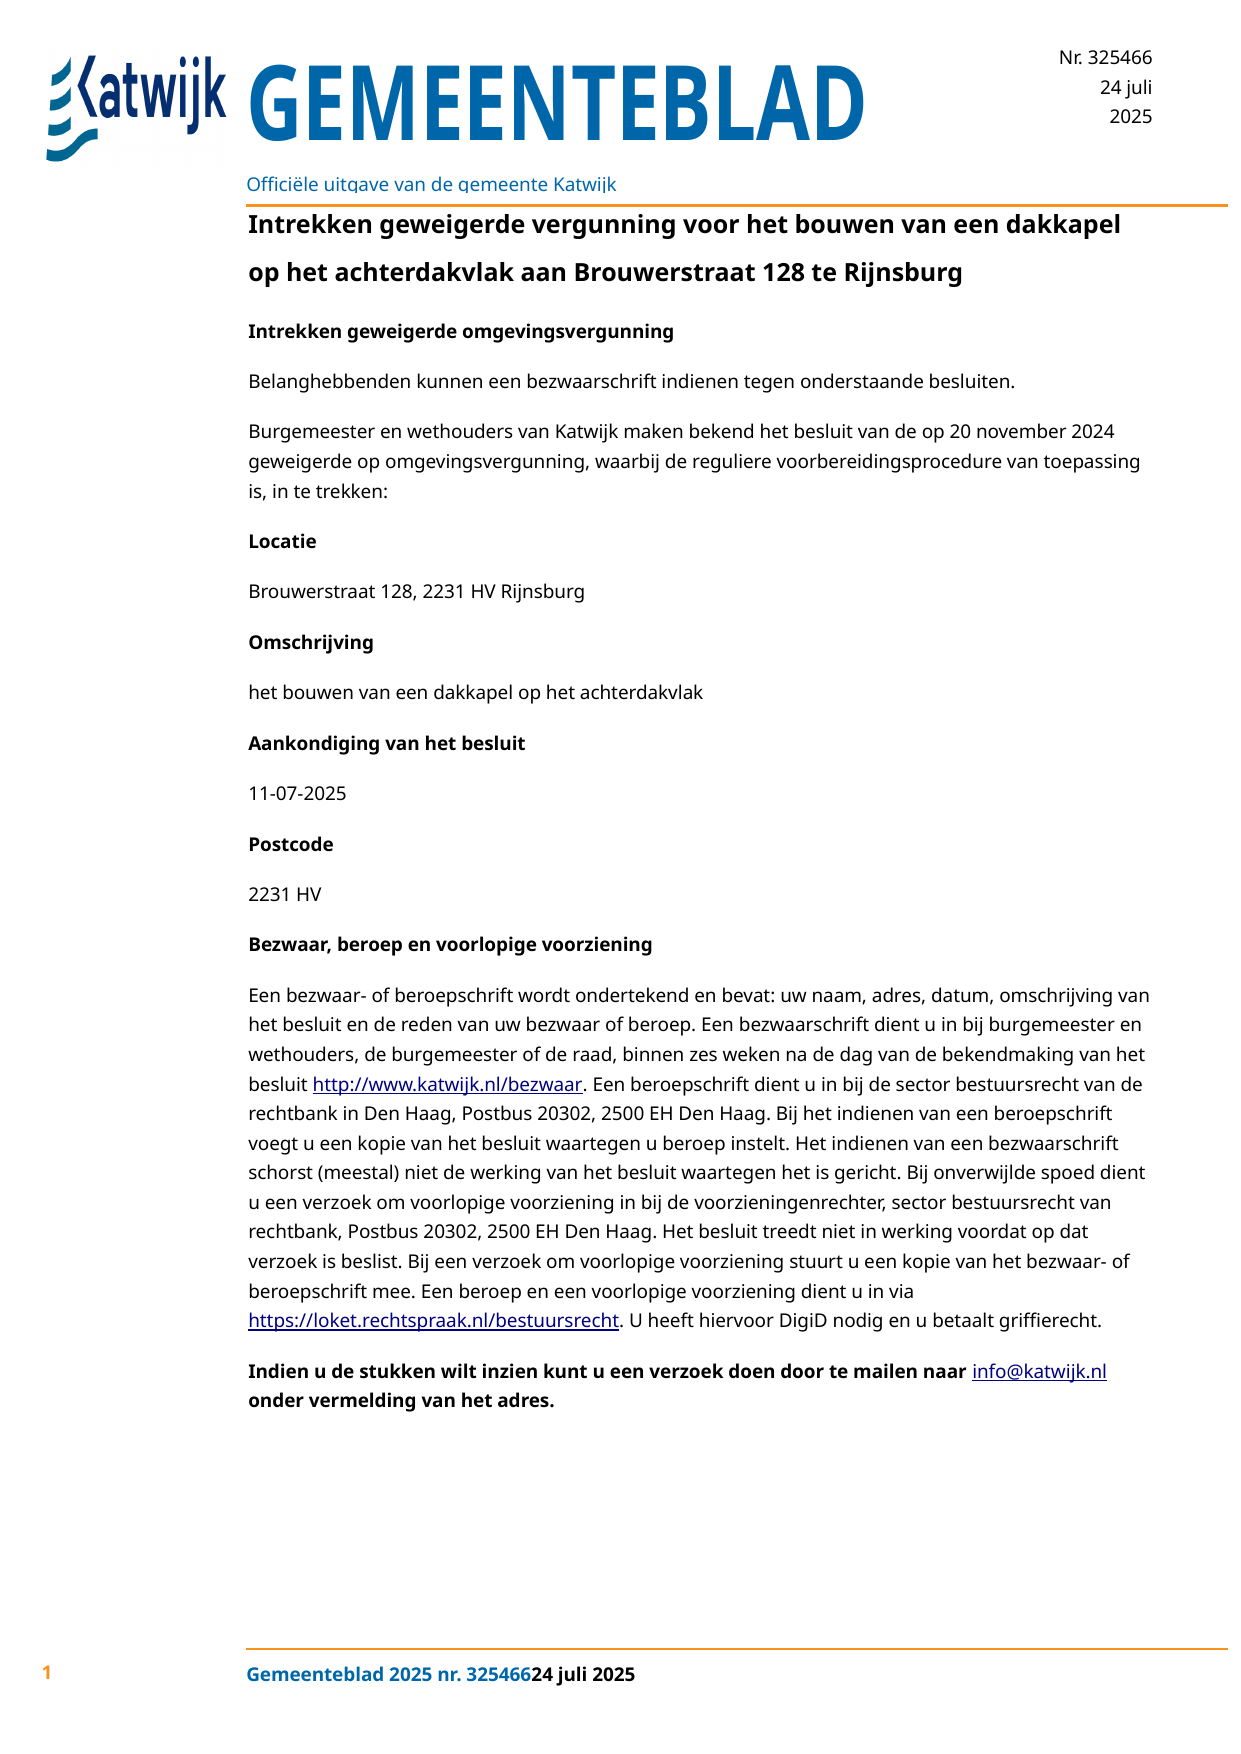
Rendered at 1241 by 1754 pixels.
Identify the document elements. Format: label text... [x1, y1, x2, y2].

picture [41, 47, 231, 172]
text Aankondiging van het besluit [248, 730, 1152, 756]
text Locatie [248, 528, 1152, 554]
text Burgemeester en wethouders van Katwijk maken bekend het besluit van de op 20 november 2024 geweigerde op omgevingsvergunning, waarbij de reguliere voorbereidingsprocedure van toepassing is, in te trekken: [248, 419, 1152, 504]
text Indien u de stukken wilt inzien kunt u een verzoek doen door te mailen naar info@katwijk.nl onder vermelding van het adres. [248, 1358, 1152, 1413]
text 11-07-2025 [248, 780, 1152, 806]
text Postcode [248, 831, 1152, 857]
text Brouwerstraat 128, 2231 HV Rijnsburg [248, 579, 1152, 604]
text het bouwen van een dakkapel op het achterdakvlak [248, 679, 1152, 705]
text Belanghebbenden kunnen een bezwaarschrift indienen tegen onderstaande besluiten. [248, 368, 1152, 394]
text Een bezwaar- of beroepschrift wordt ondertekend en bevat: uw naam, adres, datum, omschrijving van het besluit en de reden van uw bezwaar of beroep. Een bezwaarschrift dient u in bij burgemeester en wethouders, de burgemeester of de raad, binnen zes weken na de dag van de bekendmaking van het besluit http://www.katwijk.nl/bezwaar. Een beroepschrift dient u in bij de sector bestuursrecht van de rechtbank in Den Haag, Postbus 20302, 2500 EH Den Haag. Bij het indienen van een beroepschrift voegt u een kopie van het besluit waartegen u beroep instelt. Het indienen van een bezwaarschrift schorst (meestal) niet de werking van het besluit waartegen het is gericht. Bij onverwijlde spoed dient u een verzoek om voorlopige voorziening in bij de voorzieningenrechter, sector bestuursrecht van rechtbank, Postbus 20302, 2500 EH Den Haag. Het besluit treedt niet in werking voordat op dat verzoek is beslist. Bij een verzoek om voorlopige voorziening stuurt u een kopie van het bezwaar- of beroepschrift mee. Een beroep en een voorlopige voorziening dient u in via https://loket.rechtspraak.nl/bestuursrecht. U heeft hiervoor DigiD nodig en u betaalt griffierecht. [248, 982, 1152, 1333]
text Intrekken geweigerde vergunning voor het bouwen van een dakkapel op het achterdakvlak aan Brouwerstraat 128 te Rijnsburg [248, 207, 1152, 288]
text Omschrijving [248, 629, 1152, 655]
text Bezwaar, beroep en voorlopige voorziening [248, 932, 1152, 957]
text Intrekken geweigerde omgevingsvergunning [248, 318, 1152, 344]
text 2231 HV [248, 881, 1152, 907]
